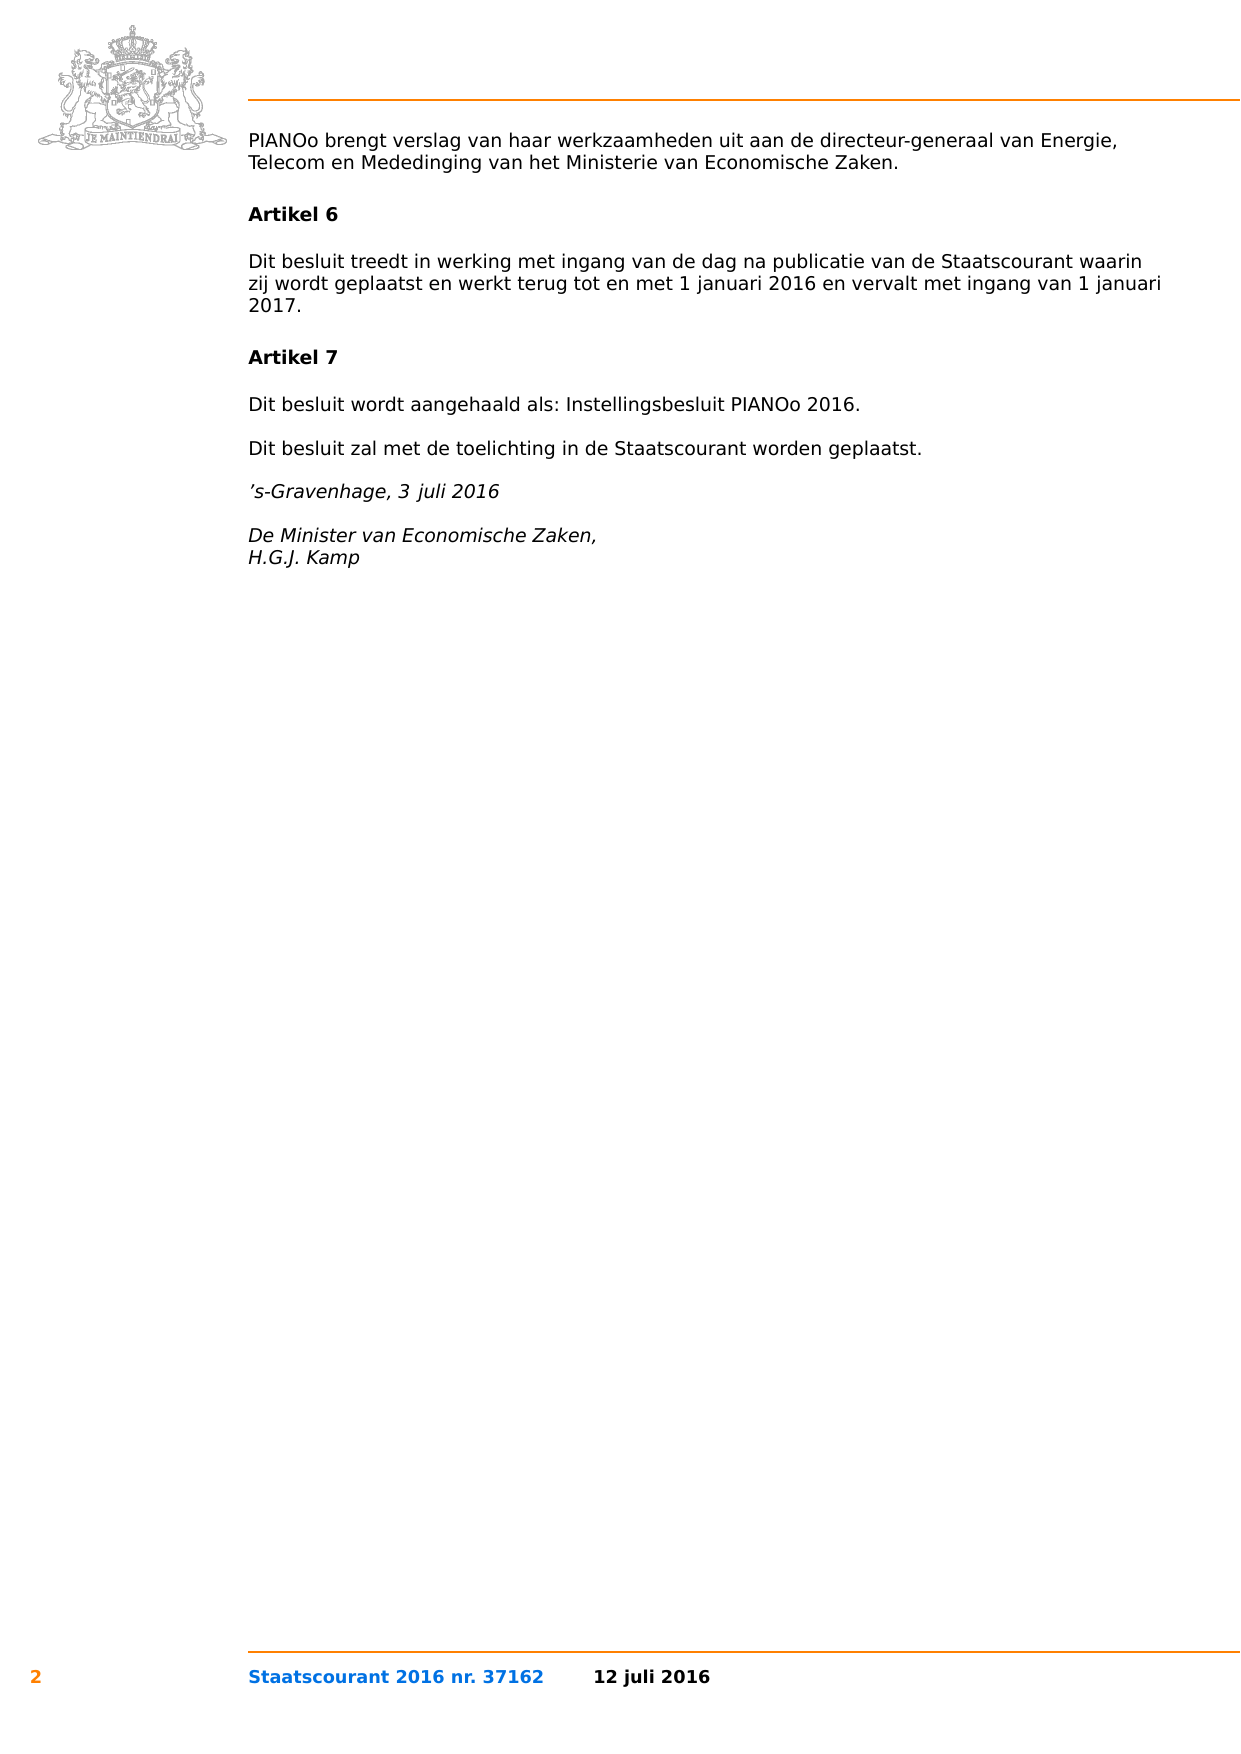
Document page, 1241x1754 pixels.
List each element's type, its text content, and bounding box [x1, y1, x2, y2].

picture [38, 25, 227, 150]
text Dit besluit treedt in werking met ingang van de dag na publicatie van de Staatscourant waarin zij wordt geplaatst en werkt terug tot en met 1 januari 2016 en vervalt met ingang van 1 januari 2017. [248, 251, 1163, 317]
text De Minister van Economische Zaken, H.G.J. Kamp [248, 525, 1163, 569]
text PIANOo brengt verslag van haar werkzaamheden uit aan de directeur-generaal van Energie, Telecom en Mededinging van het Ministerie van Economische Zaken. [248, 130, 1163, 174]
text Dit besluit zal met de toelichting in de Staatscourant worden geplaatst. [248, 438, 1163, 459]
text Dit besluit wordt aangehaald als: Instellingsbesluit PIANOo 2016. [248, 394, 1163, 416]
subtitle Artikel 7 [248, 347, 1163, 369]
text ’s-Gravenhage, 3 juli 2016 [248, 481, 1163, 503]
subtitle Artikel 6 [248, 204, 1163, 226]
